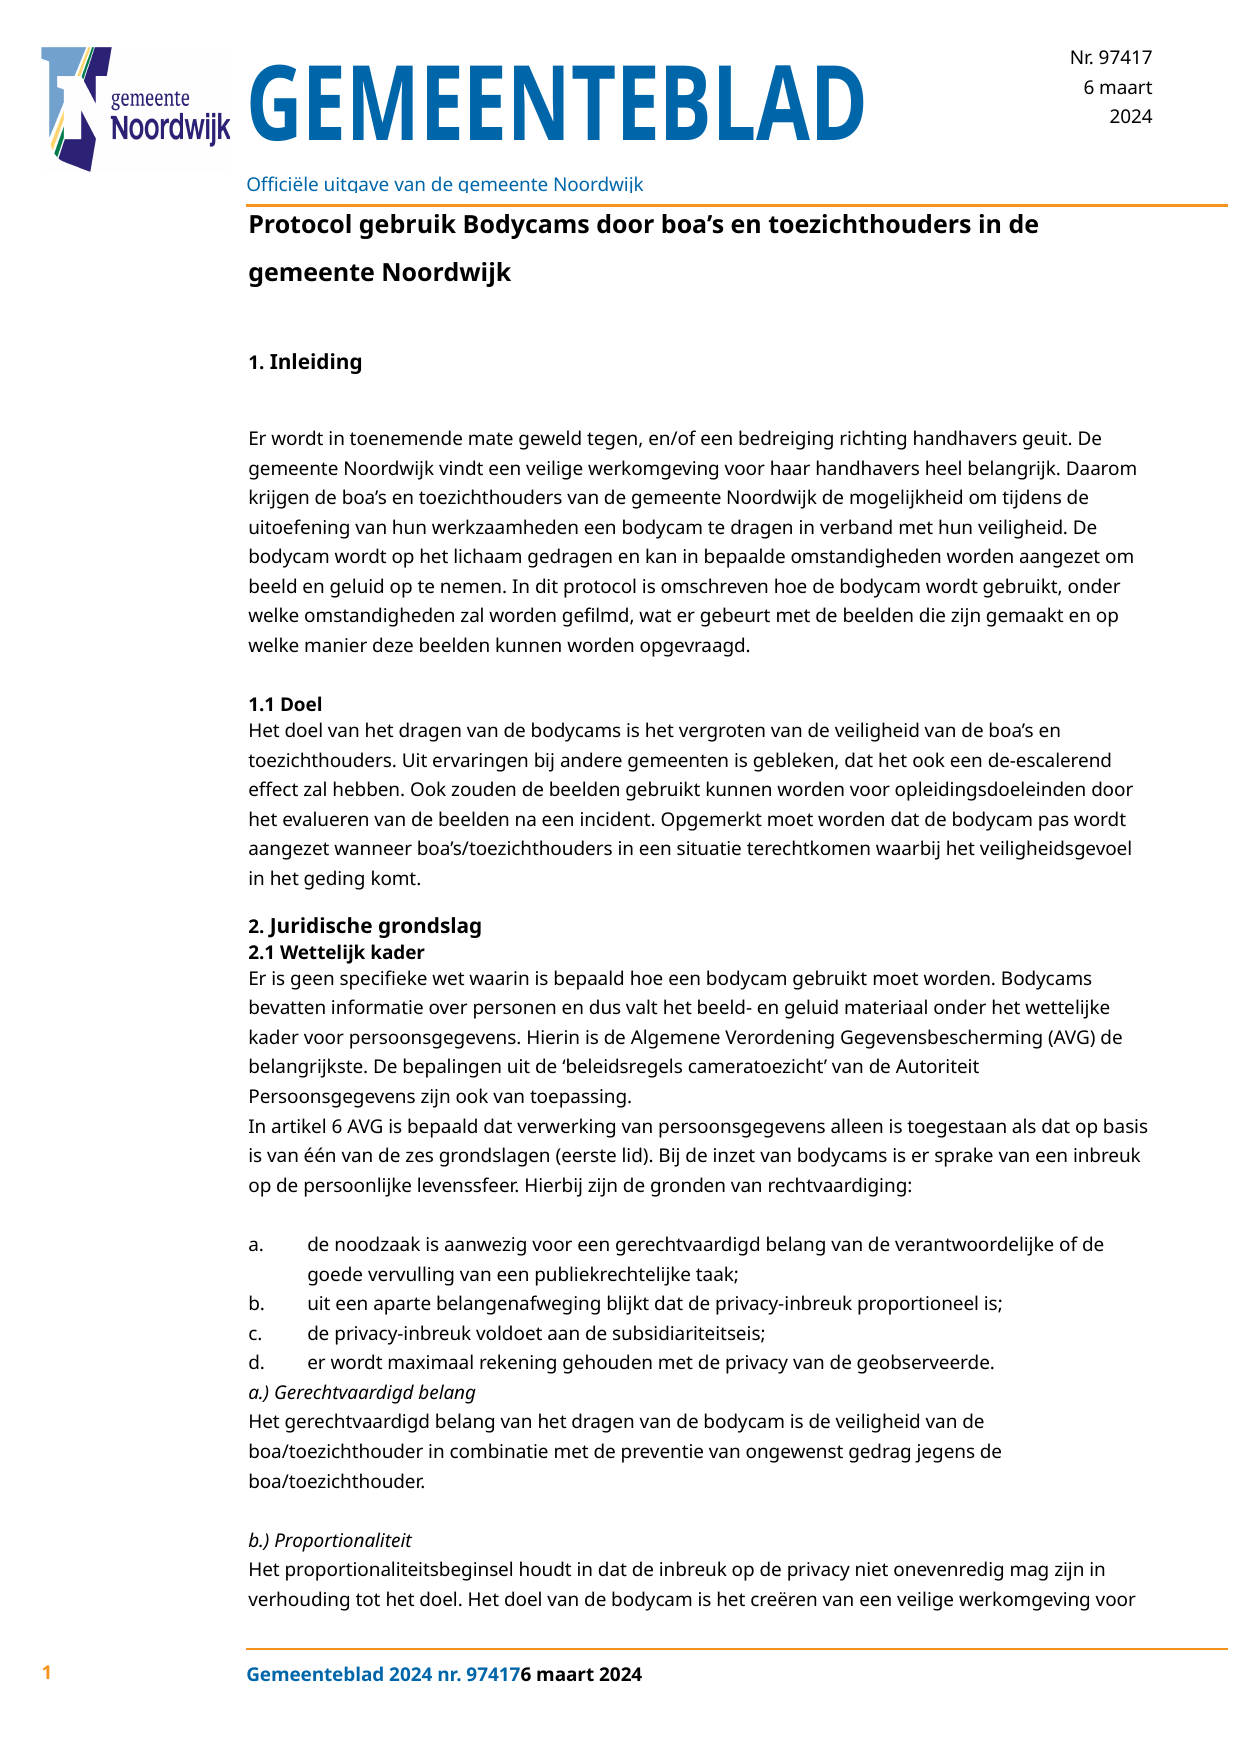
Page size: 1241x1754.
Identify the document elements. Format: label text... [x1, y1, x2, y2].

text Het gerechtvaardigd belang van het dragen van de bodycam is de veiligheid van de boa/toezichthouder in combinatie met de preventie van ongewenst gedrag jegens de boa/toezichthouder. [248, 1409, 1152, 1493]
text Er wordt in toenemende mate geweld tegen, en/of een bedreiging richting handhavers geuit. De gemeente Noordwijk vindt een veilige werkomgeving voor haar handhavers heel belangrijk. Daarom krijgen de boa’s en toezichthouders van de gemeente Noordwijk de mogelijkheid om tijdens de uitoefening van hun werkzaamheden een bodycam te dragen in verband met hun veiligheid. De bodycam wordt op het lichaam gedragen en kan in bepaalde omstandigheden worden aangezet om beeld en geluid op te nemen. In dit protocol is omschreven hoe de bodycam wordt gebruikt, onder welke omstandigheden zal worden gefilmd, wat er gebeurt met de beelden die zijn gemaakt en op welke manier deze beelden kunnen worden opgevraagd. [248, 425, 1152, 658]
text 1.1 Doel [248, 691, 1152, 717]
text 2. Juridische grondslag [248, 911, 1152, 939]
picture [41, 47, 231, 172]
text Er is geen specifieke wet waarin is bepaald hoe een bodycam gebruikt moet worden. Bodycams bevatten informatie over personen en dus valt het beeld- en geluid materiaal onder het wettelijke kader voor persoonsgegevens. Hierin is de Algemene Verordening Gegevensbescherming (AVG) de belangrijkste. De bepalingen uit de ‘beleidsregels cameratoezicht’ van de Autoriteit Persoonsgegevens zijn ook van toepassing. [248, 965, 1152, 1109]
text b.) Proportionaliteit [248, 1527, 1152, 1553]
text a.) Gerechtvaardigd belang [248, 1379, 1152, 1405]
text 1. Inleiding [248, 347, 1152, 376]
list de privacy-inbreuk voldoet aan de subsidiariteitseis; [248, 1320, 1152, 1346]
text 2.1 Wettelijk kader [248, 939, 1152, 965]
list er wordt maximaal rekening gehouden met de privacy van de geobserveerde. [248, 1349, 1152, 1375]
text In artikel 6 AVG is bepaald dat verwerking van persoonsgegevens alleen is toegestaan als dat op basis is van één van de zes grondslagen (eerste lid). Bij de inzet van bodycams is er sprake van een inbreuk op de persoonlijke levenssfeer. Hierbij zijn de gronden van rechtvaardiging: [248, 1113, 1152, 1198]
list de noodzaak is aanwezig voor een gerechtvaardigd belang van de verantwoordelijke of de goede vervulling van een publiekrechtelijke taak; [248, 1231, 1152, 1286]
text Protocol gebruik Bodycams door boa’s en toezichthouders in de gemeente Noordwijk [248, 207, 1152, 288]
list uit een aparte belangenafweging blijkt dat de privacy-inbreuk proportioneel is; [248, 1290, 1152, 1316]
text Het doel van het dragen van de bodycams is het vergroten van de veiligheid van de boa’s en toezichthouders. Uit ervaringen bij andere gemeenten is gebleken, dat het ook een de-escalerend effect zal hebben. Ook zouden de beelden gebruikt kunnen worden voor opleidingsdoeleinden door het evalueren van de beelden na een incident. Opgemerkt moet worden dat de bodycam pas wordt aangezet wanneer boa’s/toezichthouders in een situatie terechtkomen waarbij het veiligheidsgevoel in het geding komt. [248, 717, 1152, 891]
text Het proportionaliteitsbeginsel houdt in dat de inbreuk op de privacy niet onevenredig mag zijn in verhouding tot het doel. Het doel van de bodycam is het creëren van een veilige werkomgeving voor [248, 1557, 1152, 1612]
